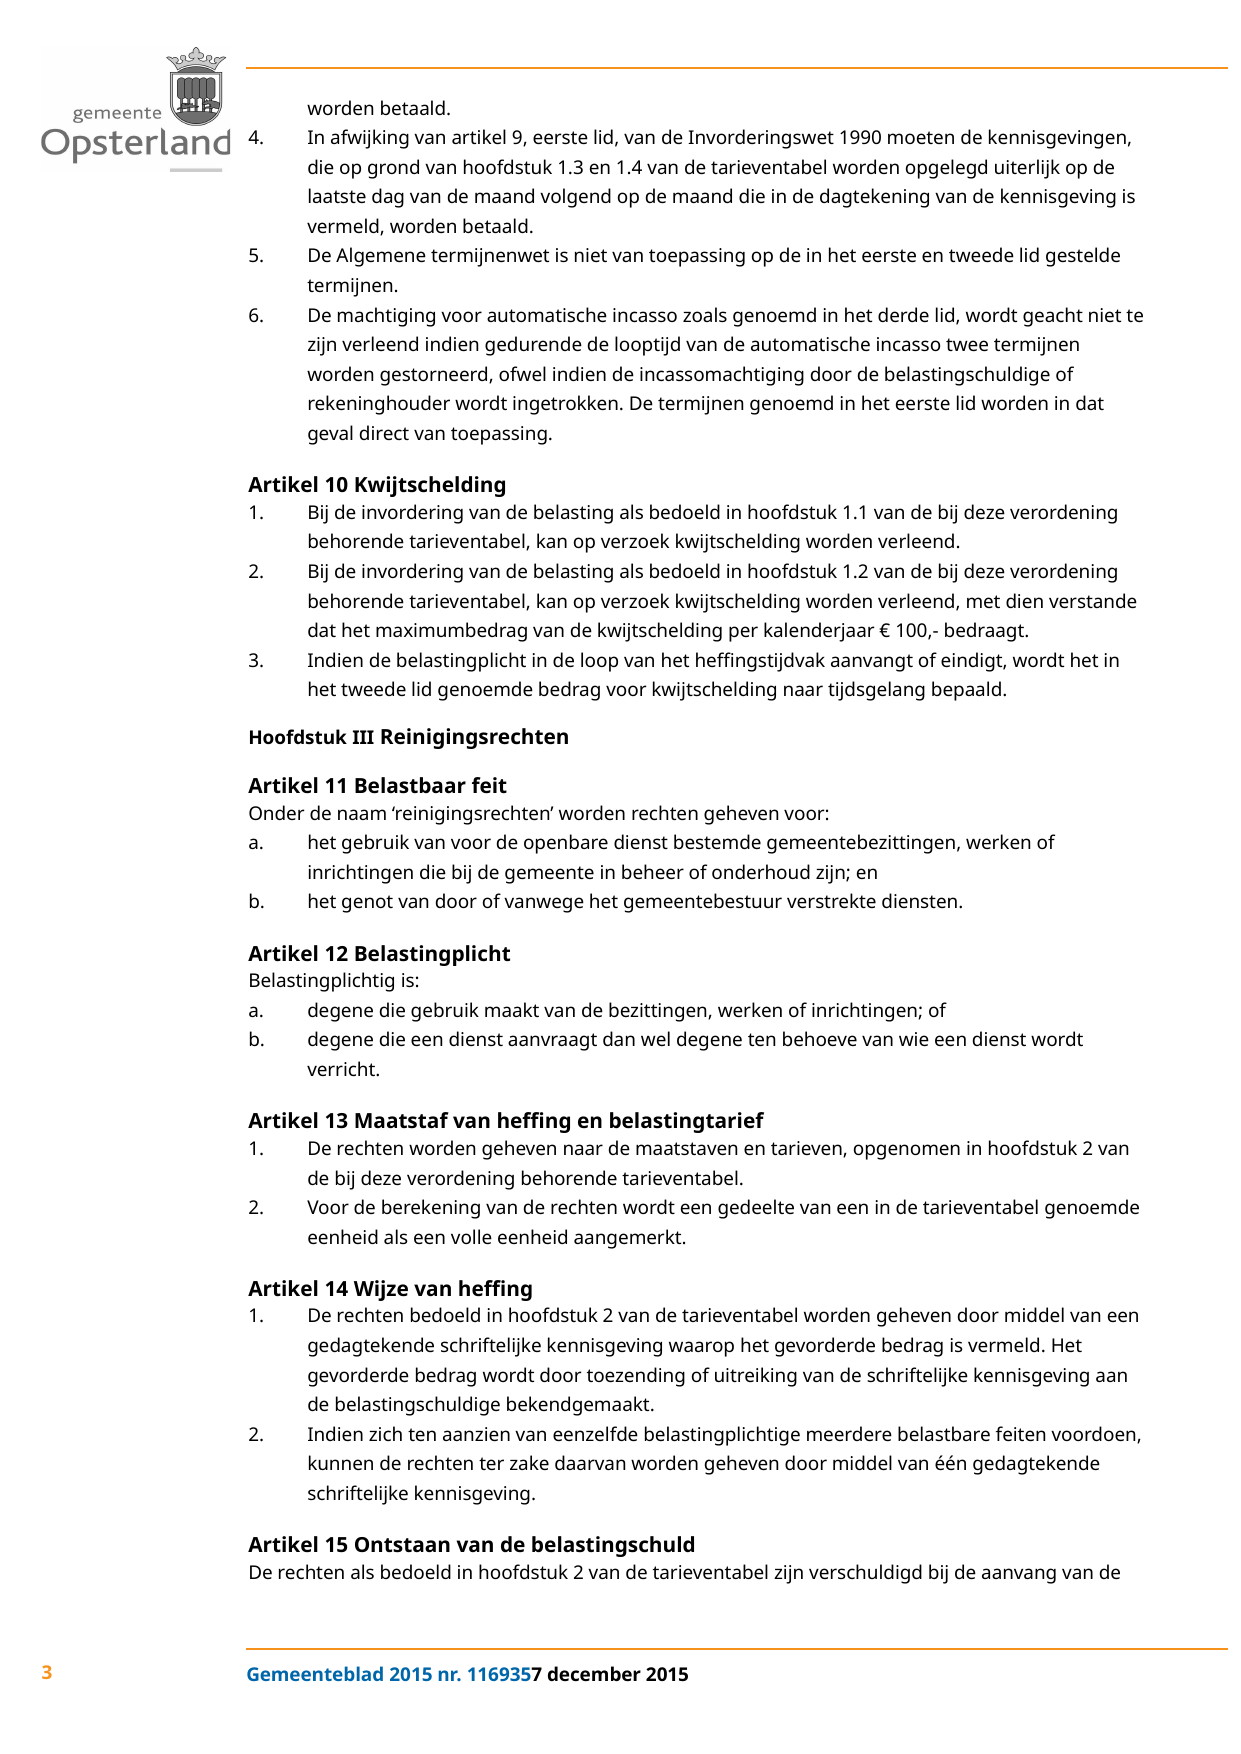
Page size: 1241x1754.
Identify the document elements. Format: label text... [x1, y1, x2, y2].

list Voor de berekening van de rechten wordt een gedeelte van een in de tarieventabel genoemde eenheid als een volle eenheid aangemerkt. [248, 1194, 1152, 1249]
list degene die gebruik maakt van de bezittingen, werken of inrichtingen; of [248, 997, 1152, 1023]
text Artikel 15 Ontstaan van de belastingschuld [248, 1531, 1152, 1559]
text Artikel 12 Belastingplicht [248, 939, 1152, 967]
list De Algemene termijnenwet is niet van toepassing op de in het eerste en tweede lid gestelde termijnen. [248, 243, 1152, 298]
text Artikel 10 Kwijtschelding [248, 471, 1152, 499]
list De machtiging voor automatische incasso zoals genoemd in het derde lid, wordt geacht niet te zijn verleend indien gedurende de looptijd van de automatische incasso twee termijnen worden gestorneerd, ofwel indien de incassomachtiging door de belastingschuldige of rekeninghouder wordt ingetrokken. De termijnen genoemd in het eerste lid worden in dat geval direct van toepassing. [248, 302, 1152, 446]
list In afwijking van artikel 9, eerste lid, van de Invorderingswet 1990 moeten de kennisgevingen, die op grond van hoofdstuk 1.3 en 1.4 van de tarieventabel worden opgelegd uiterlijk op de laatste dag van de maand volgend op de maand die in de dagtekening van de kennisgeving is vermeld, worden betaald. [248, 124, 1152, 239]
list De rechten bedoeld in hoofdstuk 2 van de tarieventabel worden geheven door middel van een gedagtekende schriftelijke kennisgeving waarop het gevorderde bedrag is vermeld. Het gevorderde bedrag wordt door toezending of uitreiking van de schriftelijke kennisgeving aan de belastingschuldige bekendgemaakt. [248, 1303, 1152, 1417]
list degene die een dienst aanvraagt dan wel degene ten behoeve van wie een dienst wordt verricht. [248, 1027, 1152, 1082]
text Onder de naam ‘reinigingsrechten’ worden rechten geheven voor: [248, 800, 1152, 826]
picture [41, 47, 231, 172]
list De rechten worden geheven naar de maatstaven en tarieven, opgenomen in hoofdstuk 2 van de bij deze verordening behorende tarieventabel. [248, 1135, 1152, 1190]
text Artikel 11 Belastbaar feit [248, 771, 1152, 800]
list het genot van door of vanwege het gemeentebestuur verstrekte diensten. [248, 889, 1152, 914]
list Bij de invordering van de belasting als bedoeld in hoofdstuk 1.2 van de bij deze verordening behorende tarieventabel, kan op verzoek kwijtschelding worden verleend, met dien verstande dat het maximumbedrag van de kwijtschelding per kalenderjaar € 100,- bedraagt. [248, 558, 1152, 643]
list Indien zich ten aanzien van eenzelfde belastingplichtige meerdere belastbare feiten voordoen, kunnen de rechten ter zake daarvan worden geheven door middel van één gedagtekende schriftelijke kennisgeving. [248, 1421, 1152, 1506]
text Belastingplichtig is: [248, 967, 1152, 993]
text Artikel 13 Maatstaf van heffing en belastingtarief [248, 1107, 1152, 1135]
list Indien de belastingplicht in de loop van het heffingstijdvak aanvangt of eindigt, wordt het in het tweede lid genoemde bedrag voor kwijtschelding naar tijdsgelang bepaald. [248, 647, 1152, 702]
list het gebruik van voor de openbare dienst bestemde gemeentebezittingen, werken of inrichtingen die bij de gemeente in beheer of onderhoud zijn; en [248, 829, 1152, 885]
list Bij de invordering van de belasting als bedoeld in hoofdstuk 1.1 van de bij deze verordening behorende tarieventabel, kan op verzoek kwijtschelding worden verleend. [248, 499, 1152, 554]
text Artikel 14 Wijze van heffing [248, 1274, 1152, 1303]
list worden betaald. [248, 95, 1152, 121]
text Hoofdstuk III Reinigingsrechten [248, 722, 1152, 751]
text De rechten als bedoeld in hoofdstuk 2 van de tarieventabel zijn verschuldigd bij de aanvang van de [248, 1559, 1152, 1585]
